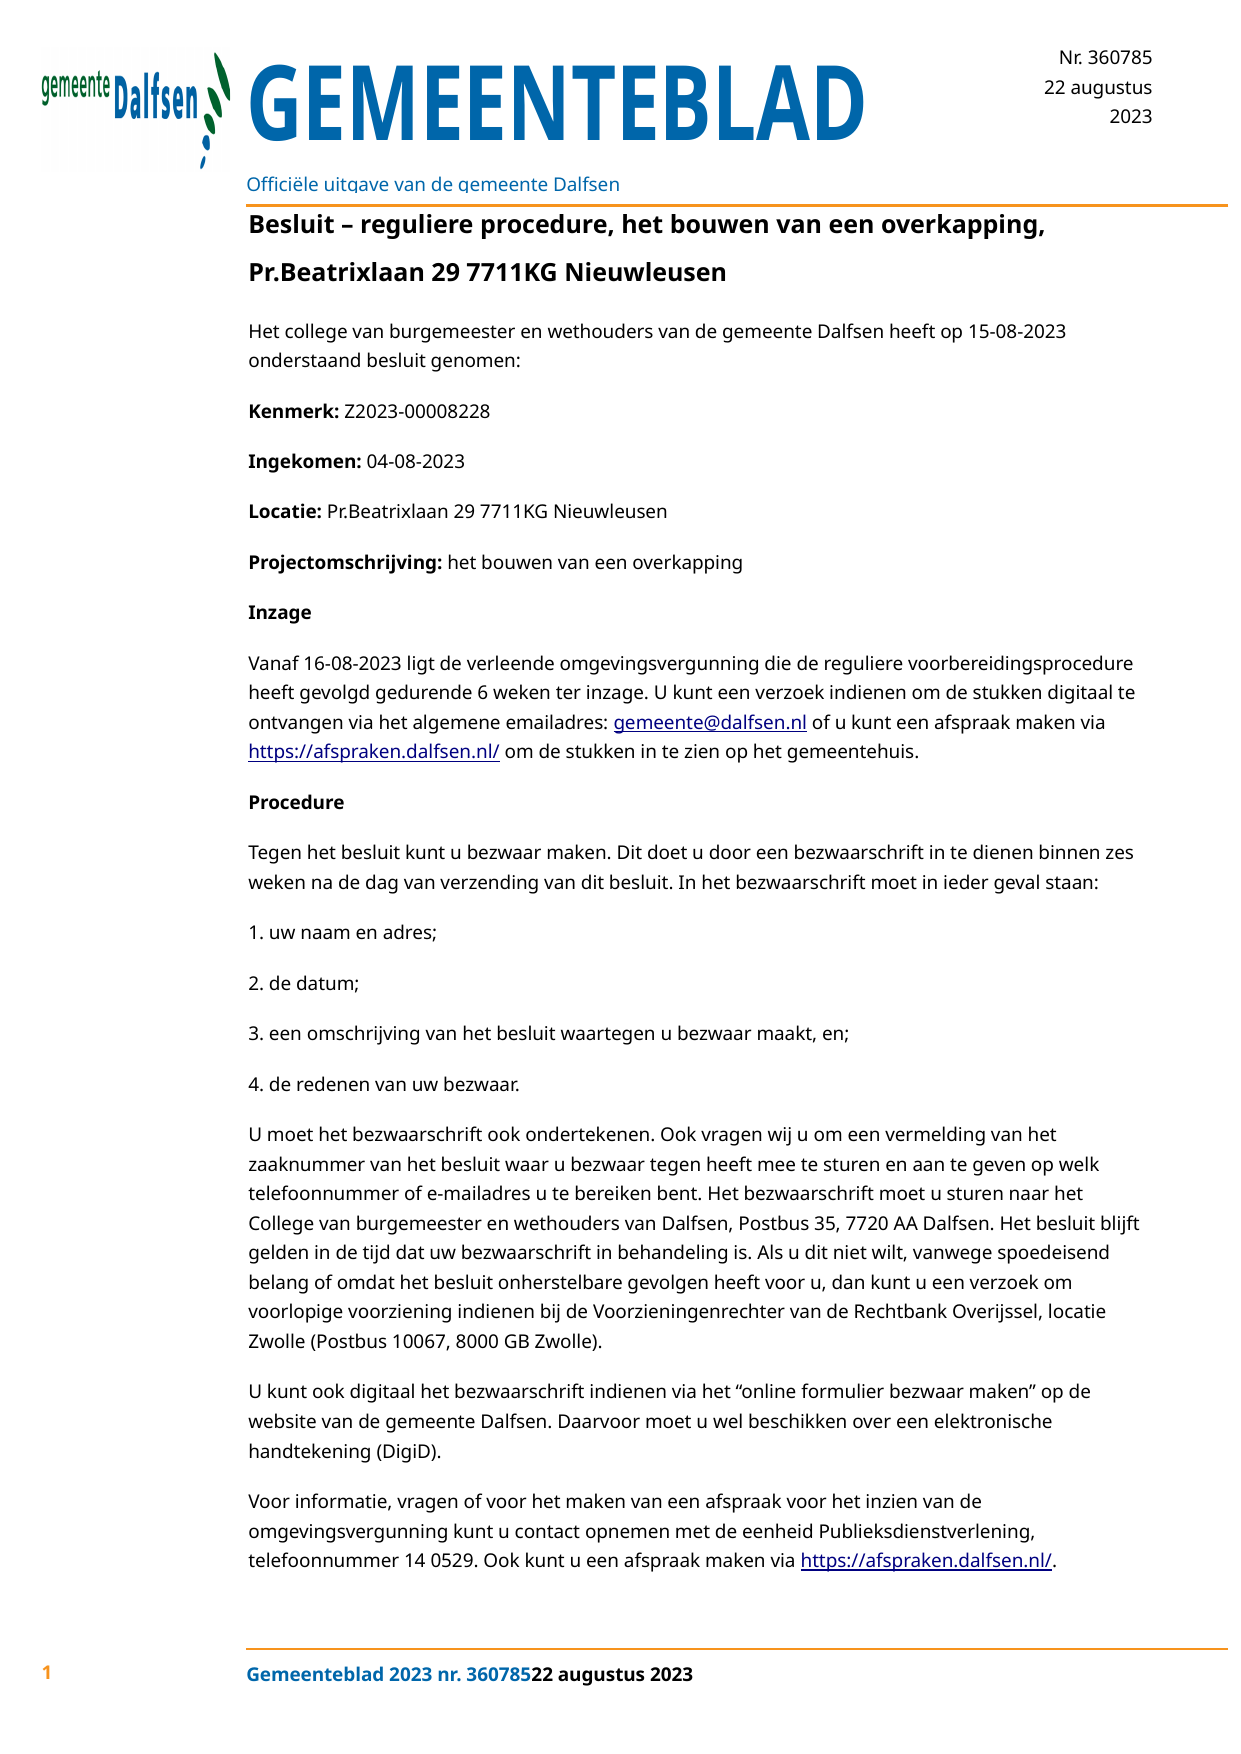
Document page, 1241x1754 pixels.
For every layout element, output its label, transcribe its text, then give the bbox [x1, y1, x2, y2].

picture [41, 47, 231, 172]
text 4. de redenen van uw bezwaar. [248, 1071, 1152, 1097]
text Kenmerk: Z2023-00008228 [248, 398, 1152, 424]
text Inzage [248, 599, 1152, 625]
text Locatie: Pr.Beatrixlaan 29 7711KG Nieuwleusen [248, 499, 1152, 524]
text 1. uw naam en adres; [248, 919, 1152, 945]
text Tegen het besluit kunt u bezwaar maken. Dit doet u door een bezwaarschrift in te dienen binnen zes weken na de dag van verzending van dit besluit. In het bezwaarschrift moet in ieder geval staan: [248, 839, 1152, 895]
text Besluit – reguliere procedure, het bouwen van een overkapping, Pr.Beatrixlaan 29 7711KG Nieuwleusen [248, 207, 1152, 288]
text 2. de datum; [248, 970, 1152, 996]
text 3. een omschrijving van het besluit waartegen u bezwaar maakt, en; [248, 1020, 1152, 1046]
text Procedure [248, 789, 1152, 815]
text Het college van burgemeester en wethouders van de gemeente Dalfsen heeft op 15-08-2023 onderstaand besluit genomen: [248, 318, 1152, 373]
text Voor informatie, vragen of voor het maken van een afspraak voor het inzien van de omgevingsvergunning kunt u contact opnemen met de eenheid Publieksdienstverlening, telefoonnummer 14 0529. Ook kunt u een afspraak maken via https://afspraken.dalfsen.nl/. [248, 1488, 1152, 1573]
text U moet het bezwaarschrift ook ondertekenen. Ook vragen wij u om een vermelding van het zaaknummer van het besluit waar u bezwaar tegen heeft mee te sturen en aan te geven op welk telefoonnummer of e-mailadres u te bereiken bent. Het bezwaarschrift moet u sturen naar het College van burgemeester en wethouders van Dalfsen, Postbus 35, 7720 AA Dalfsen. Het besluit blijft gelden in de tijd dat uw bezwaarschrift in behandeling is. Als u dit niet wilt, vanwege spoedeisend belang of omdat het besluit onherstelbare gevolgen heeft voor u, dan kunt u een verzoek om voorlopige voorziening indienen bij de Voorzieningenrechter van de Rechtbank Overijssel, locatie Zwolle (Postbus 10067, 8000 GB Zwolle). [248, 1121, 1152, 1354]
text U kunt ook digitaal het bezwaarschrift indienen via het “online formulier bezwaar maken” op de website van de gemeente Dalfsen. Daarvoor moet u wel beschikken over een elektronische handtekening (DigiD). [248, 1379, 1152, 1464]
text Vanaf 16-08-2023 ligt de verleende omgevingsvergunning die de reguliere voorbereidingsprocedure heeft gevolgd gedurende 6 weken ter inzage. U kunt een verzoek indienen om de stukken digitaal te ontvangen via het algemene emailadres: gemeente@dalfsen.nl of u kunt een afspraak maken via https://afspraken.dalfsen.nl/ om de stukken in te zien op het gemeentehuis. [248, 650, 1152, 764]
text Ingekomen: 04-08-2023 [248, 448, 1152, 474]
text Projectomschrijving: het bouwen van een overkapping [248, 549, 1152, 575]
